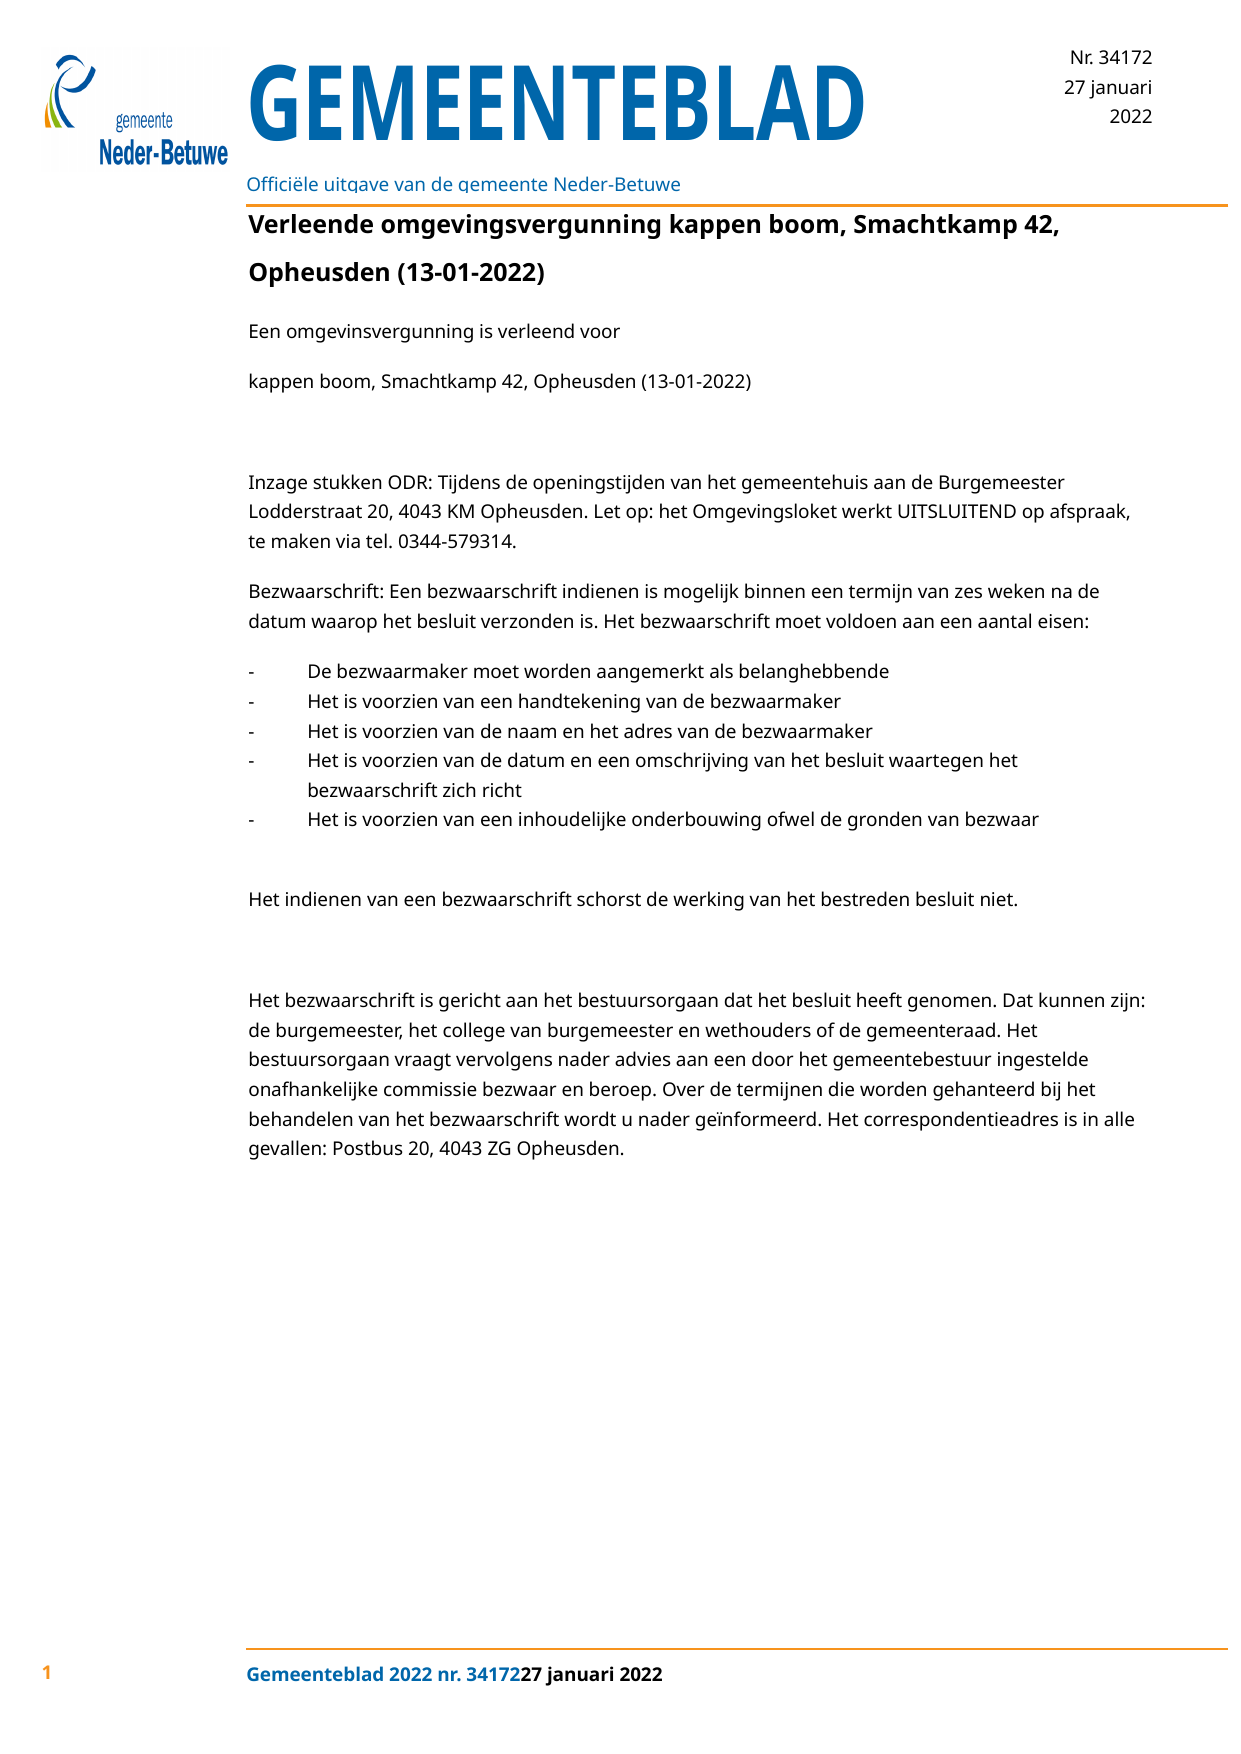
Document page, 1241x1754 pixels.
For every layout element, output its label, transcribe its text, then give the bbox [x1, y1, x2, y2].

text Het indienen van een bezwaarschrift schorst de werking van het bestreden besluit niet. [248, 887, 1152, 912]
text Bezwaarschrift: Een bezwaarschrift indienen is mogelijk binnen een termijn van zes weken na de datum waarop het besluit verzonden is. Het bezwaarschrift moet voldoen aan een aantal eisen: [248, 579, 1152, 634]
text kappen boom, Smachtkamp 42, Opheusden (13-01-2022) [248, 368, 1152, 394]
text Een omgevinsvergunning is verleend voor [248, 318, 1152, 344]
list Het is voorzien van de naam en het adres van de bezwaarmaker [248, 718, 1152, 744]
list Het is voorzien van een handtekening van de bezwaarmaker [248, 688, 1152, 714]
picture [41, 47, 231, 172]
list Het is voorzien van een inhoudelijke onderbouwing ofwel de gronden van bezwaar [248, 807, 1152, 832]
text Het bezwaarschrift is gericht aan het bestuursorgaan dat het besluit heeft genomen. Dat kunnen zijn: de burgemeester, het college van burgemeester en wethouders of de gemeenteraad. Het bestuursorgaan vraagt vervolgens nader advies aan een door het gemeentebestuur ingestelde onafhankelijke commissie bezwaar en beroep. Over de termijnen die worden gehanteerd bij het behandelen van het bezwaarschrift wordt u nader geïnformeerd. Het correspondentieadres is in alle gevallen: Postbus 20, 4043 ZG Opheusden. [248, 987, 1152, 1161]
list Het is voorzien van de datum en een omschrijving van het besluit waartegen het bezwaarschrift zich richt [248, 747, 1152, 803]
text Inzage stukken ODR: Tijdens de openingstijden van het gemeentehuis aan de Burgemeester Lodderstraat 20, 4043 KM Opheusden. Let op: het Omgevingsloket werkt UITSLUITEND op afspraak, te maken via tel. 0344-579314. [248, 469, 1152, 554]
list De bezwaarmaker moet worden aangemerkt als belanghebbende [248, 659, 1152, 684]
text Verleende omgevingsvergunning kappen boom, Smachtkamp 42, Opheusden (13-01-2022) [248, 207, 1152, 288]
